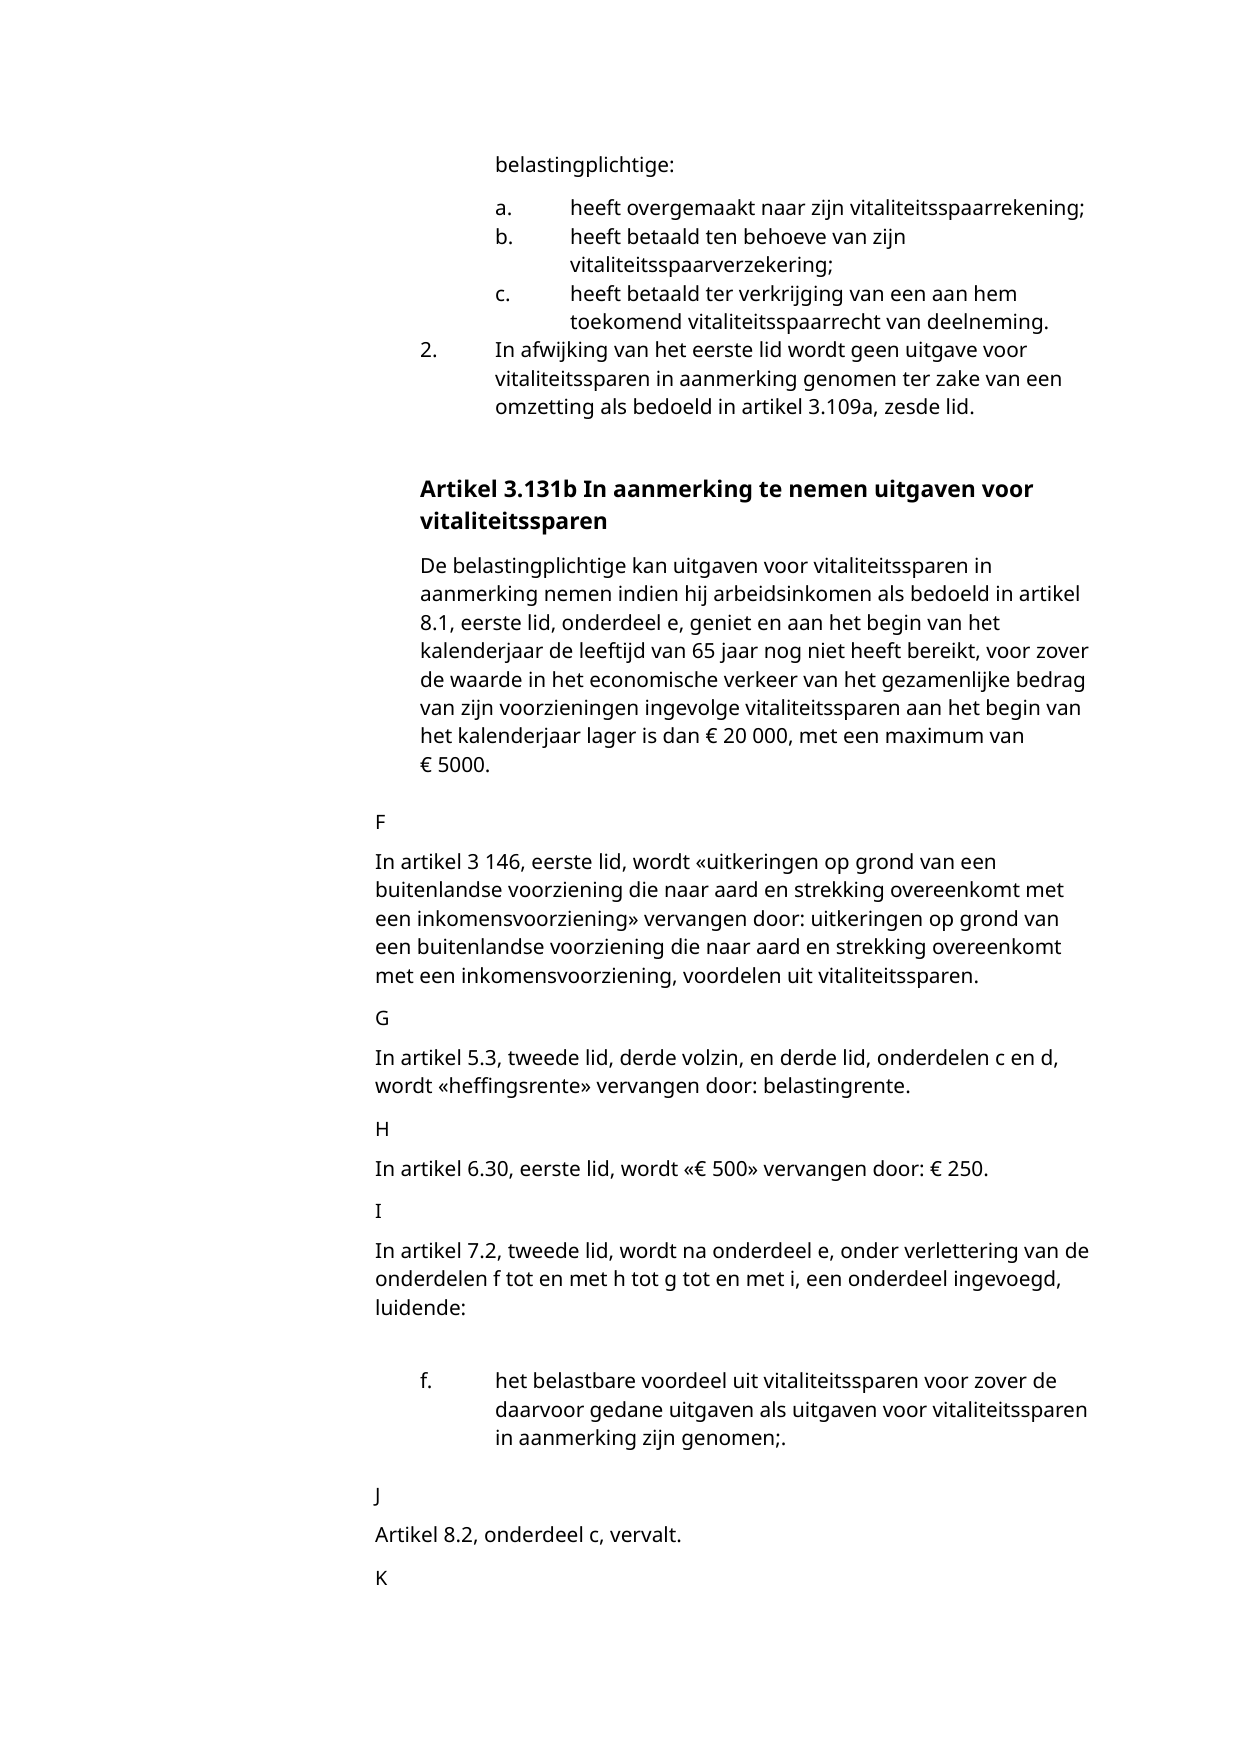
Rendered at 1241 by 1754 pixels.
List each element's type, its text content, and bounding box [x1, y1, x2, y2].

list heeft betaald ten behoeve van zijn vitaliteitsspaarverzekering; [495, 222, 1090, 279]
list heeft betaald ter verkrijging van een aan hem toekomend vitaliteitsspaarrecht van deelneming. [495, 279, 1090, 336]
text K [375, 1564, 1090, 1591]
list belastingplichtige: [420, 150, 1090, 178]
text H [375, 1115, 1090, 1142]
list het belastbare voordeel uit vitaliteitssparen voor zover de daarvoor gedane uitgaven als uitgaven voor vitaliteitssparen in aanmerking zijn genomen;. [420, 1366, 1090, 1452]
text F [375, 808, 1090, 835]
text In artikel 6.30, eerste lid, wordt «€ 500» vervangen door: € 250. [375, 1154, 1090, 1182]
text In artikel 7.2, tweede lid, wordt na onderdeel e, onder verlettering van de onderdelen f tot en met h tot g tot en met i, een onderdeel ingevoegd, luidende: [375, 1236, 1090, 1321]
text In artikel 5.3, tweede lid, derde volzin, en derde lid, onderdelen c en d, wordt «heffingsrente» vervangen door: belastingrente. [375, 1043, 1090, 1100]
subtitle Artikel 3.131b In aanmerking te nemen uitgaven voor vitaliteitssparen [420, 473, 1090, 536]
list In afwijking van het eerste lid wordt geen uitgave voor vitaliteitssparen in aanmerking genomen ter zake van een omzetting als bedoeld in artikel 3.109a, zesde lid. [420, 336, 1090, 421]
text In artikel 3 146, eerste lid, wordt «uitkeringen op grond van een buitenlandse voorziening die naar aard en strekking overeenkomt met een inkomensvoorziening» vervangen door: uitkeringen op grond van een buitenlandse voorziening die naar aard en strekking overeenkomt met een inkomensvoorziening, voordelen uit vitaliteitssparen. [375, 847, 1090, 989]
text G [375, 1004, 1090, 1031]
text I [375, 1197, 1090, 1224]
list heeft overgemaakt naar zijn vitaliteitsspaarrekening; [495, 193, 1090, 222]
text J [375, 1482, 1090, 1508]
text Artikel 8.2, onderdeel c, vervalt. [375, 1520, 1090, 1549]
text De belastingplichtige kan uitgaven voor vitaliteitssparen in aanmerking nemen indien hij arbeidsinkomen als bedoeld in artikel 8.1, eerste lid, onderdeel e, geniet en aan het begin van het kalenderjaar de leeftijd van 65 jaar nog niet heeft bereikt, voor zover de waarde in het economische verkeer van het gezamenlijke bedrag van zijn voorzieningen ingevolge vitaliteitssparen aan het begin van het kalenderjaar lager is dan € 20 000, met een maximum van € 5000. [420, 551, 1090, 778]
